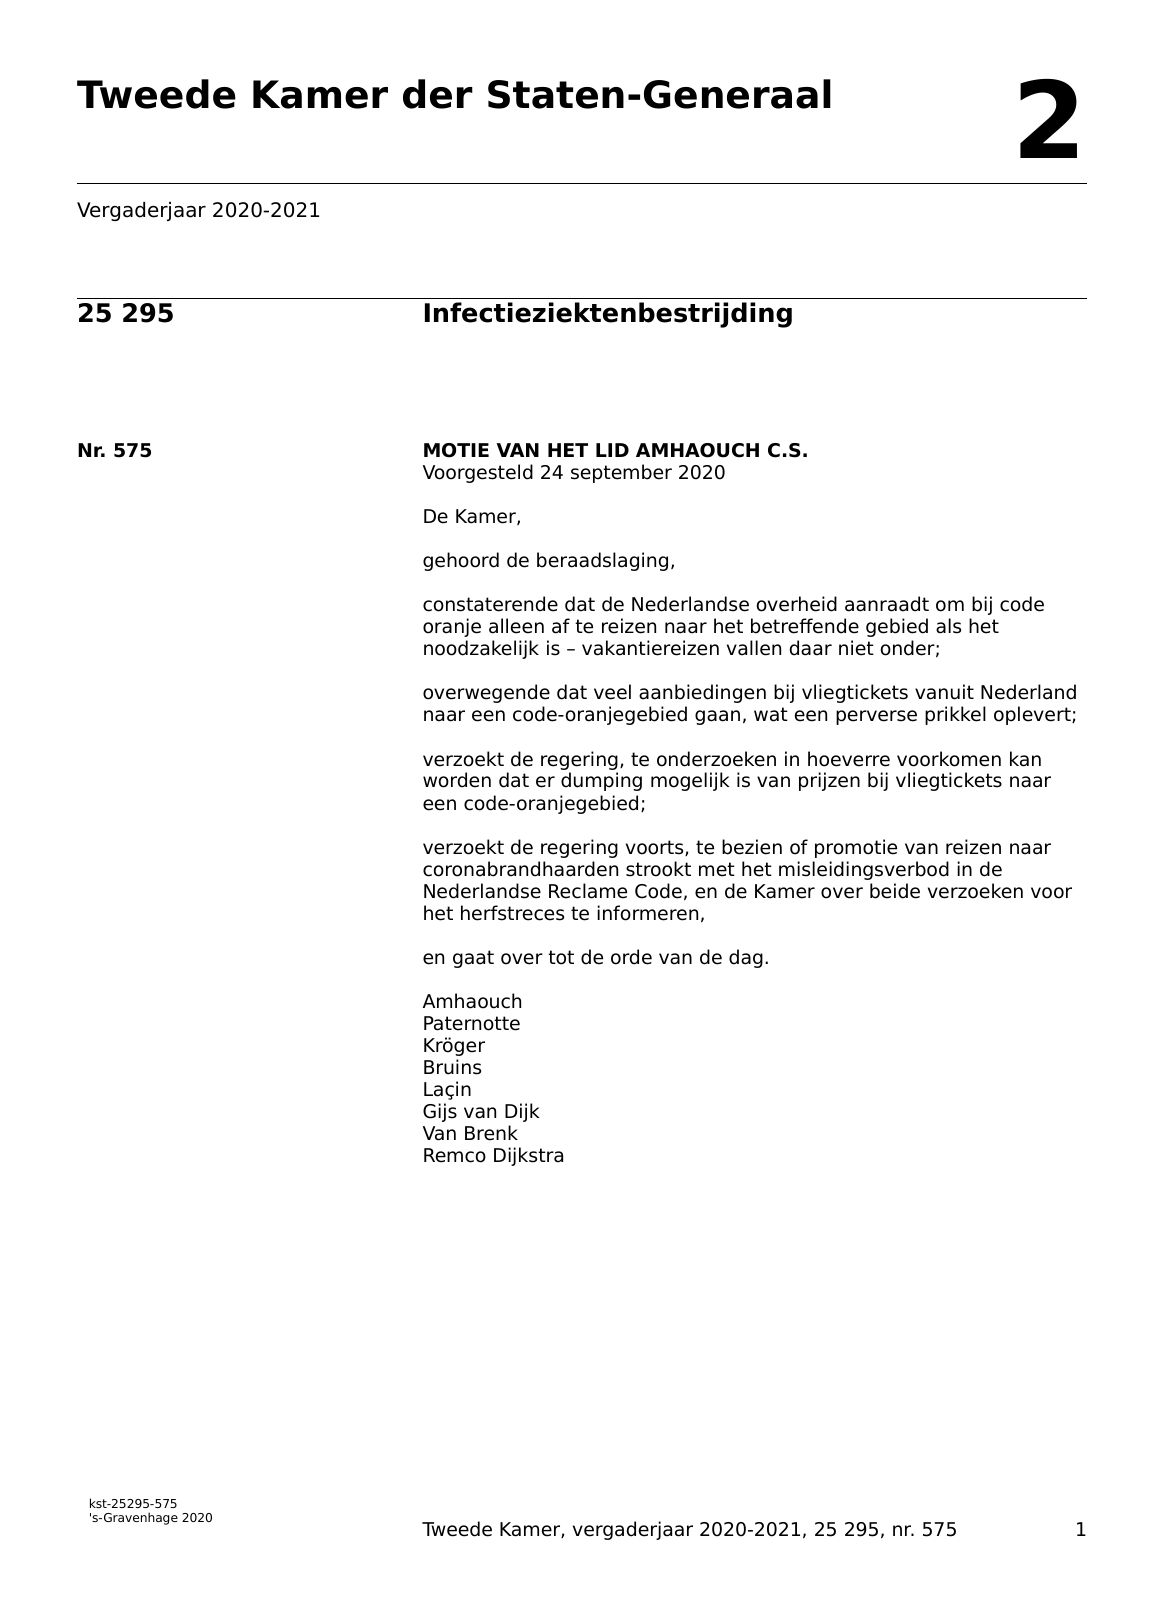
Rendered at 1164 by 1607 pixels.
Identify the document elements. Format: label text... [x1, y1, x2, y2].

text Remco Dijkstra [422, 1145, 1087, 1167]
text kst-25295-575 [88, 1497, 323, 1511]
text Kröger [422, 1035, 1087, 1057]
table_cell Vergaderjaar 2020-2021 [77, 184, 1087, 298]
text constaterende dat de Nederlandse overheid aanraadt om bij code oranje alleen af te reizen naar het betreffende gebied als het noodzakelijk is – vakantiereizen vallen daar niet onder; [422, 594, 1087, 660]
text Voorgesteld 24 september 2020 [422, 462, 1087, 484]
text Laçin [422, 1079, 1087, 1101]
text De Kamer, [422, 506, 1087, 528]
text en gaat over tot de orde van de dag. [422, 947, 1087, 969]
text Bruins [422, 1057, 1087, 1079]
text Paternotte [422, 1013, 1087, 1035]
text gehoord de beraadslaging, [422, 550, 1087, 572]
table_header 2 [886, 59, 1087, 183]
text 's-Gravenhage 2020 [88, 1511, 323, 1525]
text overwegende dat veel aanbiedingen bij vliegtickets vanuit Nederland naar een code-oranjegebied gaan, wat een perverse prikkel oplevert; [422, 682, 1087, 726]
text verzoekt de regering voorts, te bezien of promotie van reizen naar coronabrandhaarden strookt met het misleidingsverbod in de Nederlandse Reclame Code, en de Kamer over beide verzoeken voor het herfstreces te informeren, [422, 837, 1087, 924]
table_header Tweede Kamer der Staten-Generaal [77, 59, 886, 183]
text Amhaouch [422, 991, 1087, 1013]
subtitle 25 295 Infectieziektenbestrijding [77, 299, 1087, 329]
text Van Brenk [422, 1123, 1087, 1145]
text verzoekt de regering, te onderzoeken in hoeverre voorkomen kan worden dat er dumping mogelijk is van prijzen bij vliegtickets naar een code-oranjegebied; [422, 748, 1087, 814]
text Gijs van Dijk [422, 1101, 1087, 1123]
subtitle Nr. 575 MOTIE VAN HET LID AMHAOUCH C.S. [77, 440, 1087, 462]
